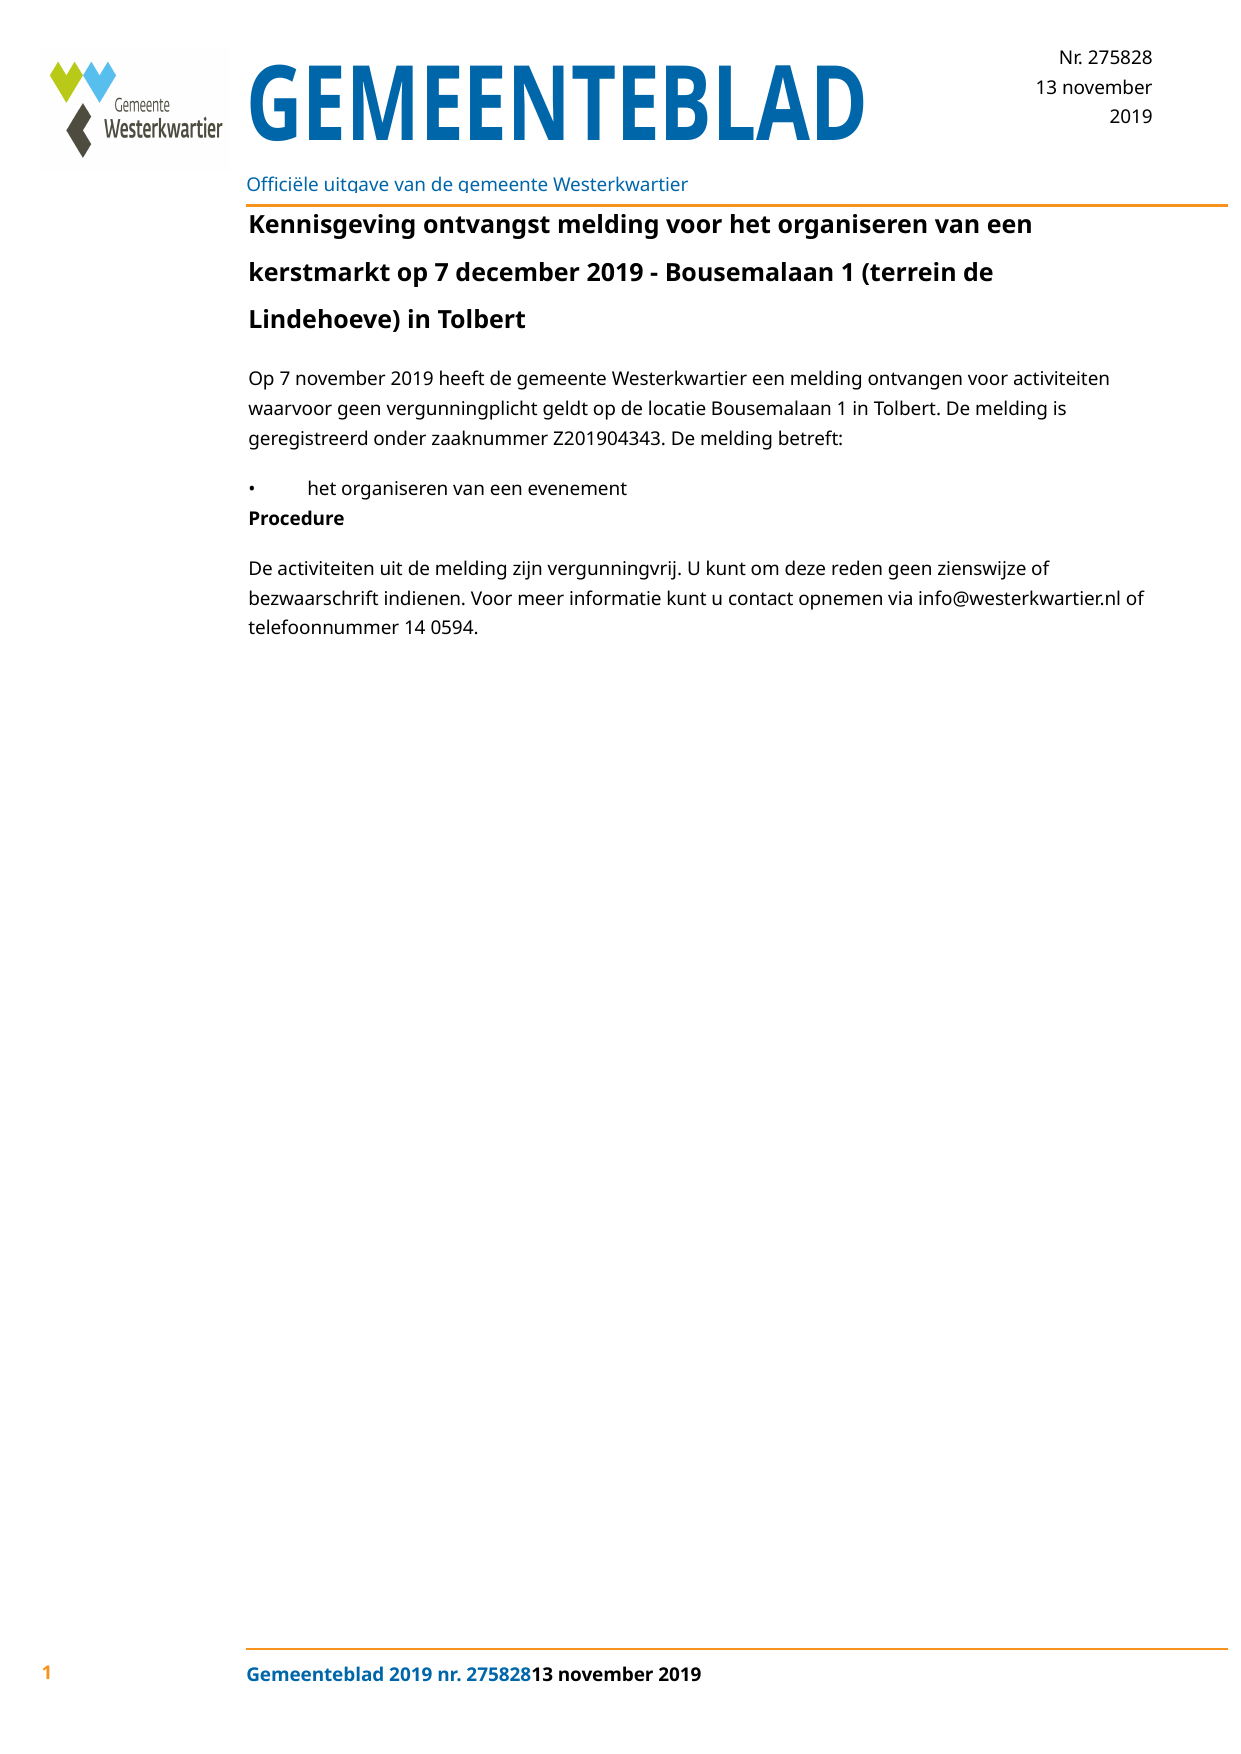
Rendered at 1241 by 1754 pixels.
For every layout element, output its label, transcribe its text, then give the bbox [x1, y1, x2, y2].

text Procedure [248, 505, 1152, 530]
text De activiteiten uit de melding zijn vergunningvrij. U kunt om deze reden geen zienswijze of bezwaarschrift indienen. Voor meer informatie kunt u contact opnemen via info@westerkwartier.nl of telefoonnummer 14 0594. [248, 555, 1152, 640]
picture [41, 47, 231, 172]
text Op 7 november 2019 heeft de gemeente Westerkwartier een melding ontvangen voor activiteiten waarvoor geen vergunningplicht geldt op de locatie Bousemalaan 1 in Tolbert. De melding is geregistreerd onder zaaknummer Z201904343. De melding betreft: [248, 366, 1152, 450]
text Kennisgeving ontvangst melding voor het organiseren van een kerstmarkt op 7 december 2019 - Bousemalaan 1 (terrein de Lindehoeve) in Tolbert [248, 207, 1152, 336]
list het organiseren van een evenement [248, 475, 1152, 501]
